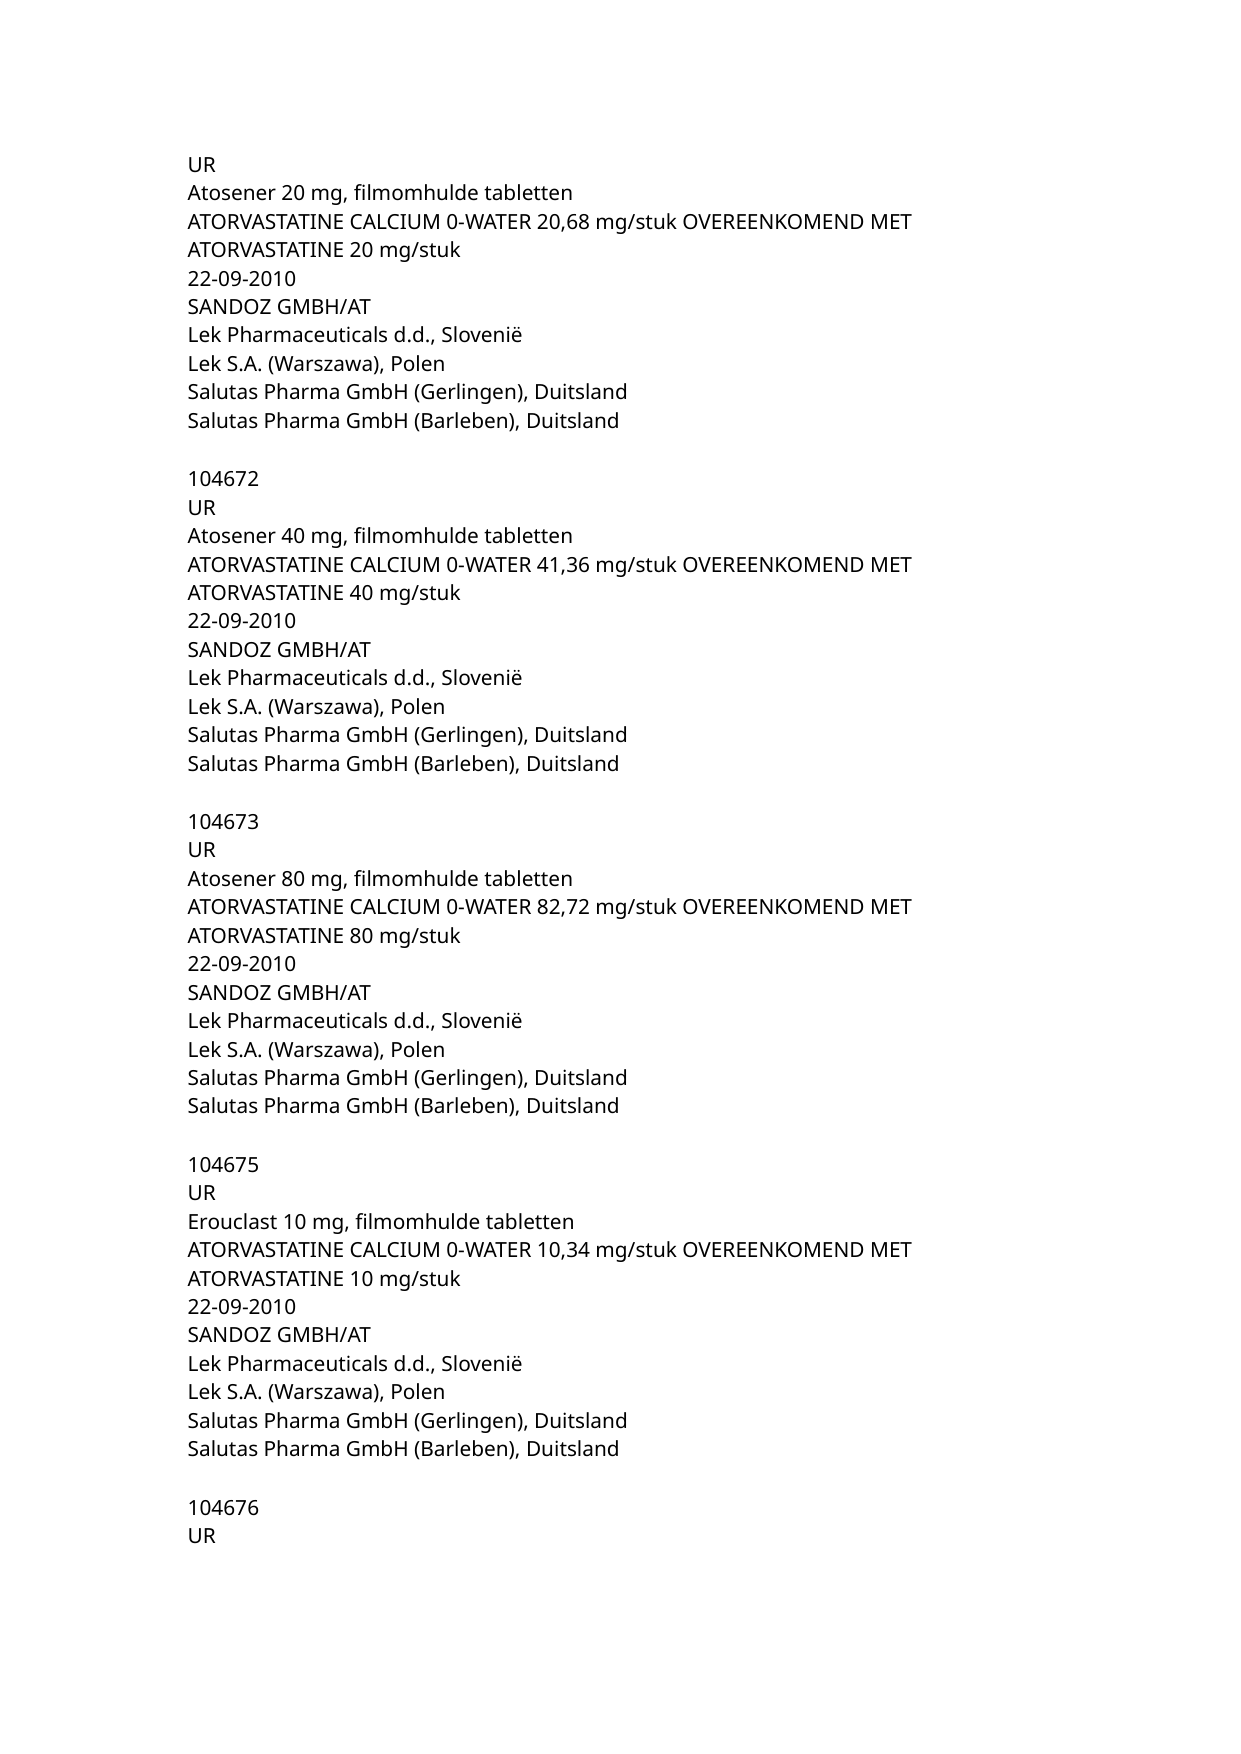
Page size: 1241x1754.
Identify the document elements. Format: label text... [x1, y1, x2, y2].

text Lek S.A. (Warszawa), Polen [187, 349, 1053, 377]
text SANDOZ GMBH/AT [187, 1321, 1053, 1349]
text Lek S.A. (Warszawa), Polen [187, 1377, 1053, 1406]
text UR [187, 150, 1053, 178]
text SANDOZ GMBH/AT [187, 292, 1053, 321]
text Lek Pharmaceuticals d.d., Slovenië [187, 1006, 1053, 1035]
text Lek S.A. (Warszawa), Polen [187, 692, 1053, 720]
text Atosener 80 mg, filmomhulde tabletten [187, 864, 1053, 892]
text 104675 [187, 1150, 1053, 1178]
text 22-09-2010 [187, 949, 1053, 978]
text ATORVASTATINE CALCIUM 0-WATER 20,68 mg/stuk OVEREENKOMEND MET ATORVASTATINE 20 mg/stuk [187, 207, 1053, 264]
text Atosener 40 mg, filmomhulde tabletten [187, 521, 1053, 550]
text ATORVASTATINE CALCIUM 0-WATER 41,36 mg/stuk OVEREENKOMEND MET ATORVASTATINE 40 mg/stuk [187, 550, 1053, 607]
text Lek Pharmaceuticals d.d., Slovenië [187, 321, 1053, 349]
text SANDOZ GMBH/AT [187, 635, 1053, 663]
text Salutas Pharma GmbH (Barleben), Duitsland [187, 749, 1053, 777]
text 22-09-2010 [187, 607, 1053, 635]
text Erouclast 10 mg, filmomhulde tabletten [187, 1207, 1053, 1235]
text ATORVASTATINE CALCIUM 0-WATER 82,72 mg/stuk OVEREENKOMEND MET ATORVASTATINE 80 mg/stuk [187, 892, 1053, 949]
text UR [187, 1521, 1053, 1550]
text 104673 [187, 807, 1053, 836]
text Lek Pharmaceuticals d.d., Slovenië [187, 1349, 1053, 1377]
text Salutas Pharma GmbH (Barleben), Duitsland [187, 1434, 1053, 1463]
text UR [187, 836, 1053, 864]
text Atosener 20 mg, filmomhulde tabletten [187, 178, 1053, 207]
text ATORVASTATINE CALCIUM 0-WATER 10,34 mg/stuk OVEREENKOMEND MET ATORVASTATINE 10 mg/stuk [187, 1235, 1053, 1292]
text 104672 [187, 464, 1053, 493]
text Salutas Pharma GmbH (Gerlingen), Duitsland [187, 720, 1053, 749]
text SANDOZ GMBH/AT [187, 978, 1053, 1006]
text Salutas Pharma GmbH (Barleben), Duitsland [187, 406, 1053, 434]
text UR [187, 493, 1053, 521]
text Salutas Pharma GmbH (Gerlingen), Duitsland [187, 1063, 1053, 1092]
text Lek Pharmaceuticals d.d., Slovenië [187, 663, 1053, 692]
text Salutas Pharma GmbH (Gerlingen), Duitsland [187, 377, 1053, 406]
text 22-09-2010 [187, 1292, 1053, 1321]
text Salutas Pharma GmbH (Barleben), Duitsland [187, 1092, 1053, 1120]
text Salutas Pharma GmbH (Gerlingen), Duitsland [187, 1406, 1053, 1434]
text 104676 [187, 1493, 1053, 1521]
text Lek S.A. (Warszawa), Polen [187, 1035, 1053, 1063]
text UR [187, 1178, 1053, 1207]
text 22-09-2010 [187, 264, 1053, 292]
